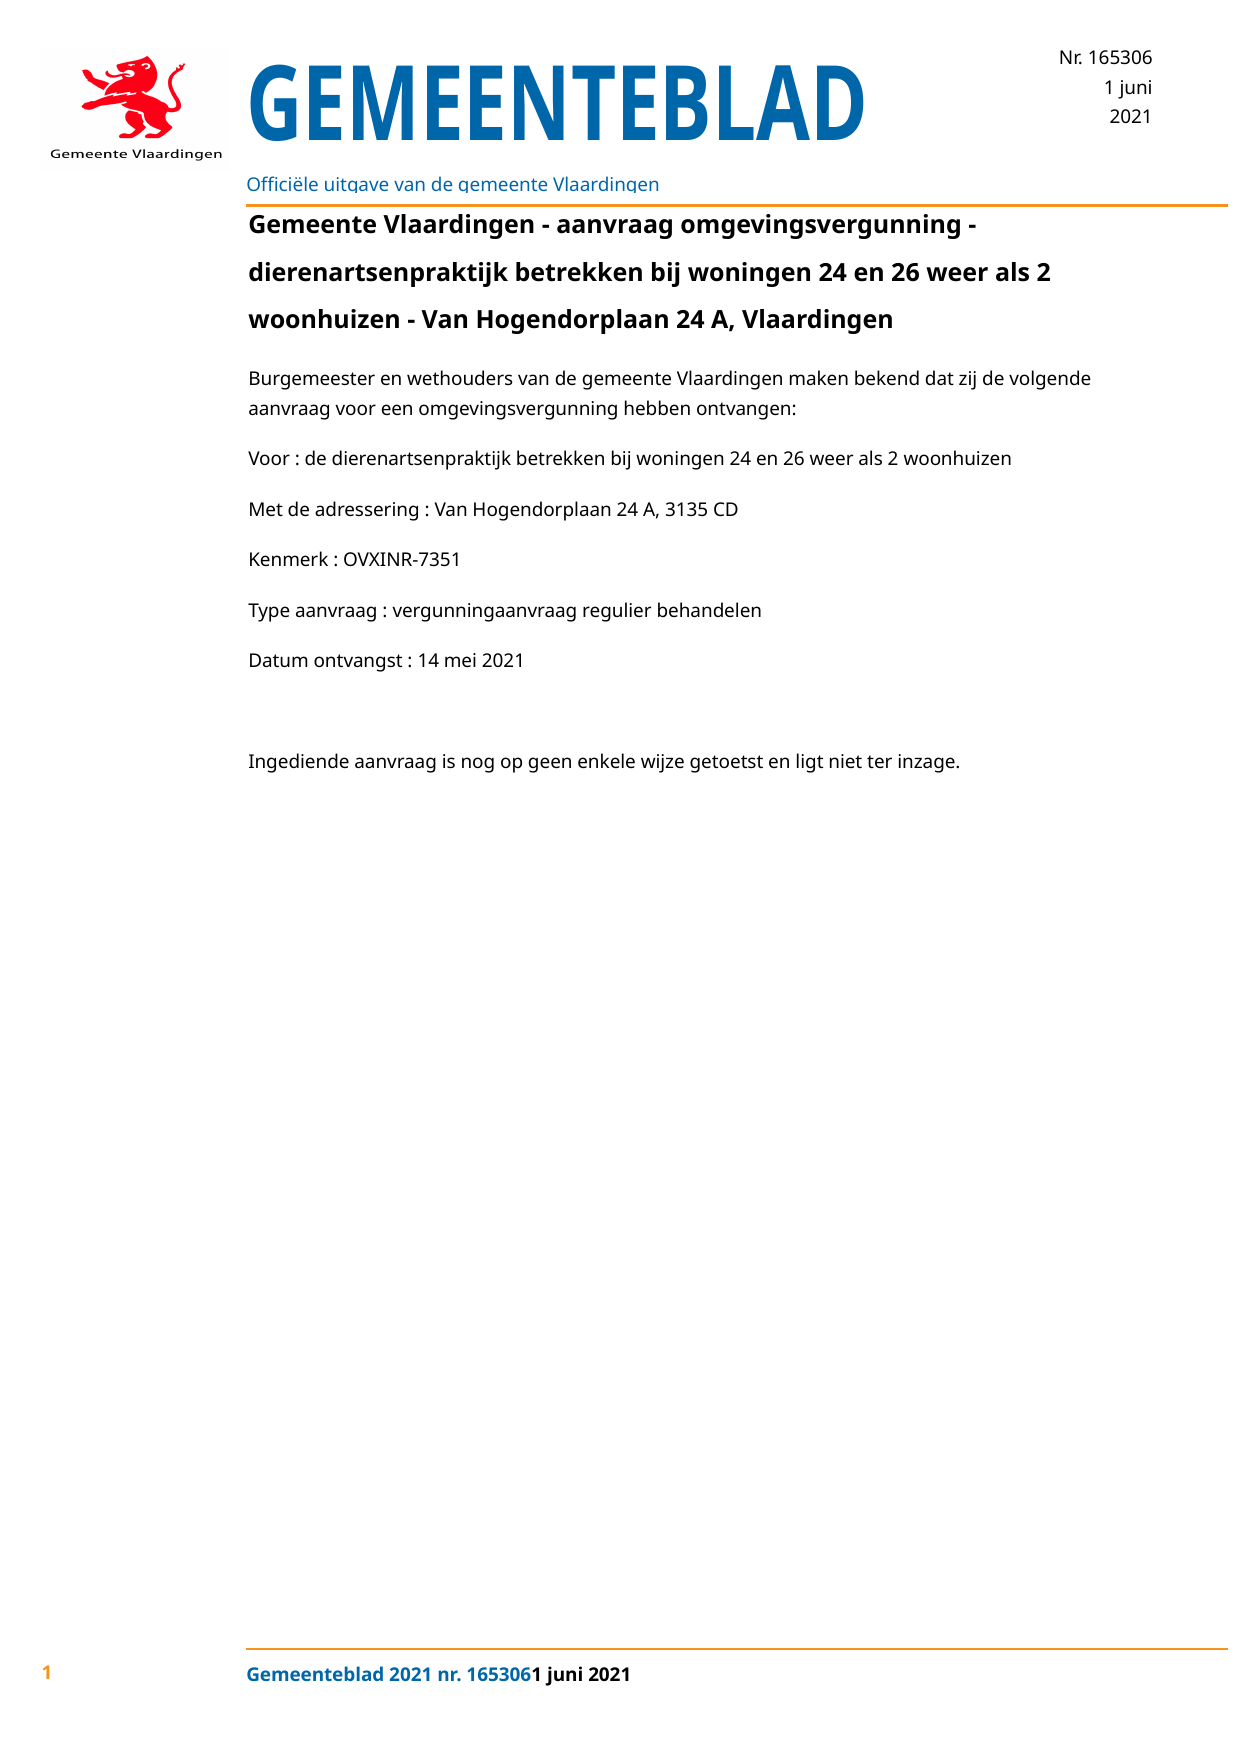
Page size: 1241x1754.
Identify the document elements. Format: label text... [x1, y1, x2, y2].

text Ingediende aanvraag is nog op geen enkele wijze getoetst en ligt niet ter inzage. [248, 748, 1152, 774]
text Gemeente Vlaardingen - aanvraag omgevingsvergunning - dierenartsenpraktijk betrekken bij woningen 24 en 26 weer als 2 woonhuizen - Van Hogendorplaan 24 A, Vlaardingen [248, 207, 1152, 336]
text Datum ontvangst : 14 mei 2021 [248, 647, 1152, 673]
text Type aanvraag : vergunningaanvraag regulier behandelen [248, 597, 1152, 622]
picture [41, 47, 231, 172]
text Kenmerk : OVXINR-7351 [248, 546, 1152, 572]
text Burgemeester en wethouders van de gemeente Vlaardingen maken bekend dat zij de volgende aanvraag voor een omgevingsvergunning hebben ontvangen: [248, 366, 1152, 421]
text Voor : de dierenartsenpraktijk betrekken bij woningen 24 en 26 weer als 2 woonhuizen [248, 446, 1152, 471]
text Met de adressering : Van Hogendorplaan 24 A, 3135 CD [248, 496, 1152, 522]
